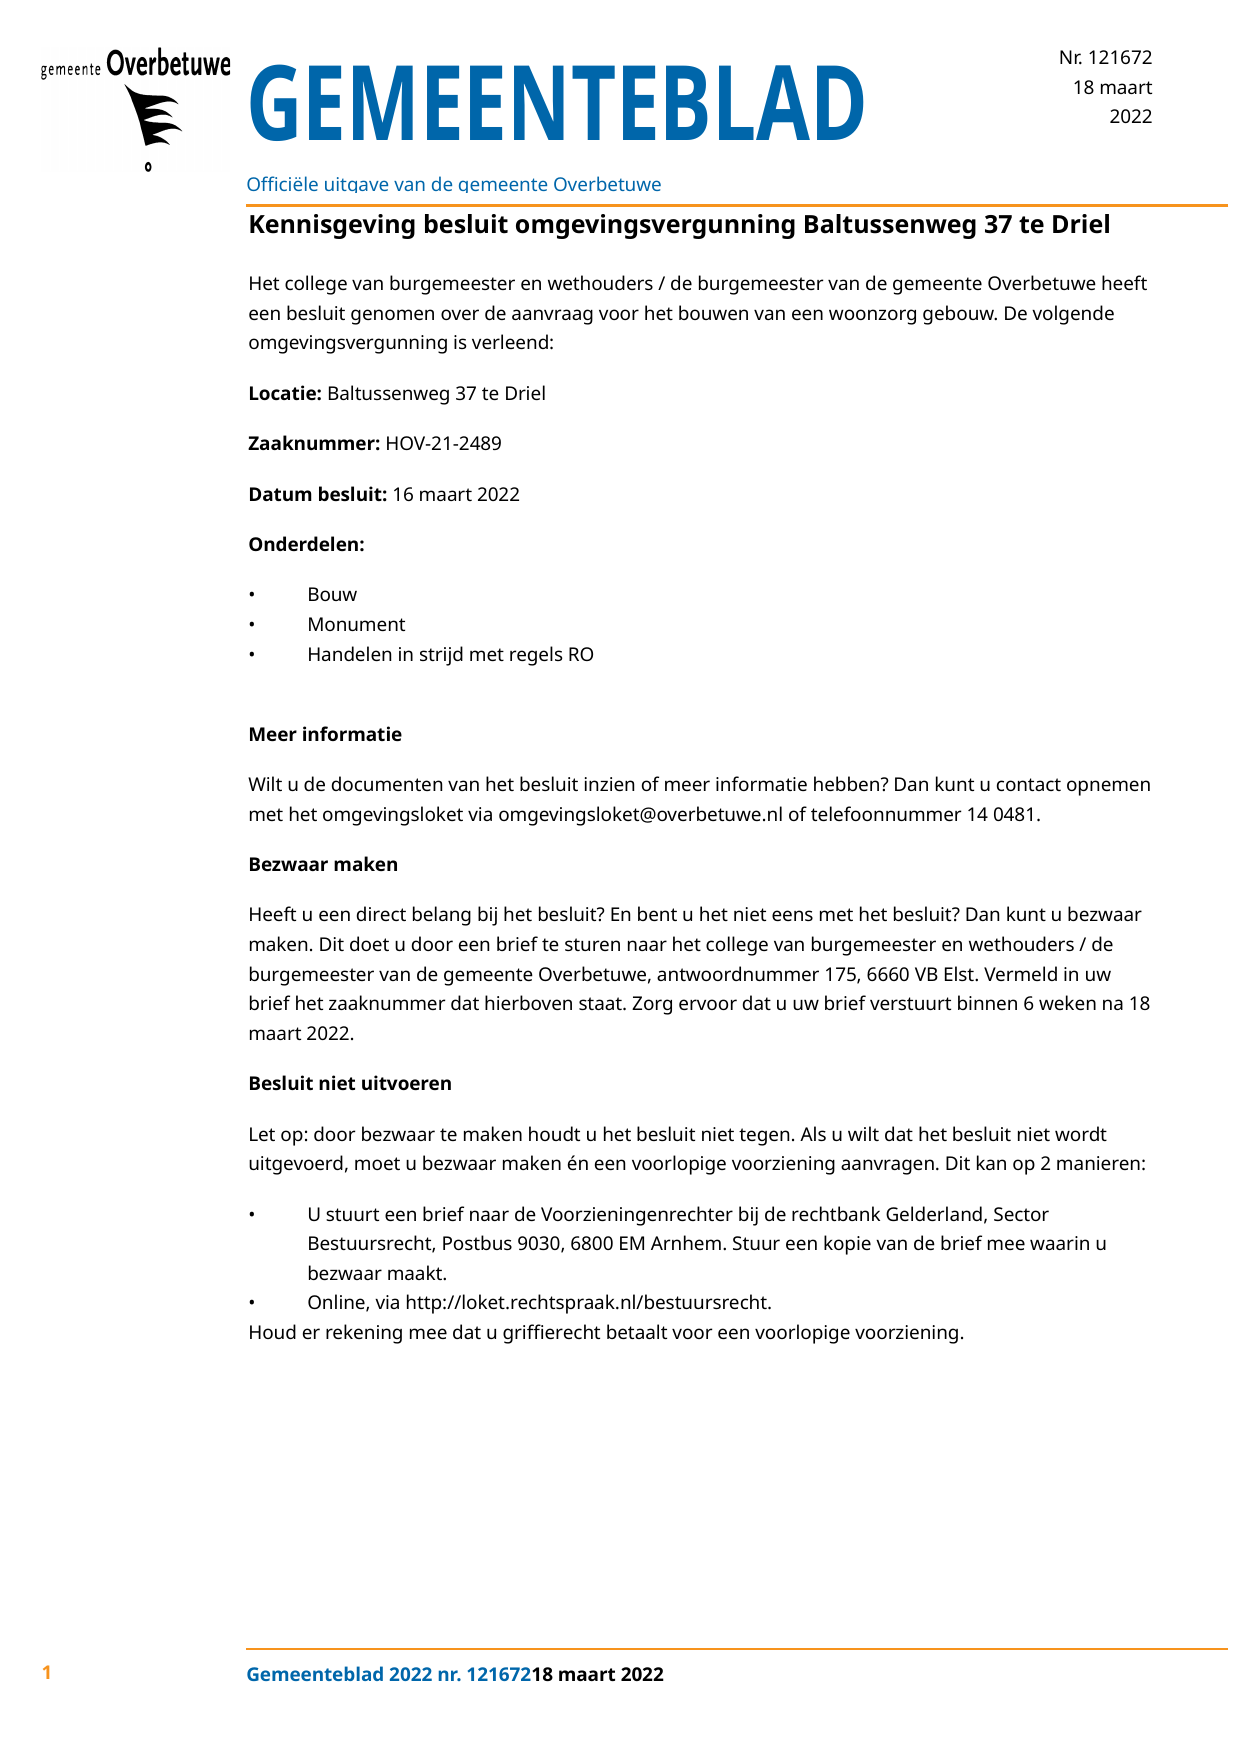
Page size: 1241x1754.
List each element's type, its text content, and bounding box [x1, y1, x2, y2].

text Besluit niet uitvoeren [248, 1070, 1152, 1096]
list Handelen in strijd met regels RO [248, 641, 1152, 666]
text Kennisgeving besluit omgevingsvergunning Baltussenweg 37 te Driel [248, 207, 1152, 241]
list Bouw [248, 582, 1152, 607]
text Bezwaar maken [248, 851, 1152, 877]
text Heeft u een direct belang bij het besluit? En bent u het niet eens met het besluit? Dan kunt u bezwaar maken. Dit doet u door een brief te sturen naar het college van burgemeester en wethouders / de burgemeester van de gemeente Overbetuwe, antwoordnummer 175, 6660 VB Elst. Vermeld in uw brief het zaaknummer dat hierboven staat. Zorg ervoor dat u uw brief verstuurt binnen 6 weken na 18 maart 2022. [248, 902, 1152, 1046]
list Monument [248, 611, 1152, 637]
text Zaaknummer: HOV-21-2489 [248, 430, 1152, 456]
text Locatie: Baltussenweg 37 te Driel [248, 380, 1152, 406]
list U stuurt een brief naar de Voorzieningenrechter bij de rechtbank Gelderland, Sector Bestuursrecht, Postbus 9030, 6800 EM Arnhem. Stuur een kopie van de brief mee waarin u bezwaar maakt. [248, 1201, 1152, 1286]
picture [41, 47, 231, 172]
text Let op: door bezwaar te maken houdt u het besluit niet tegen. Als u wilt dat het besluit niet wordt uitgevoerd, moet u bezwaar maken én een voorlopige voorziening aanvragen. Dit kan op 2 manieren: [248, 1121, 1152, 1176]
text Meer informatie [248, 721, 1152, 746]
text Houd er rekening mee dat u griffierecht betaalt voor een voorlopige voorziening. [248, 1319, 1152, 1345]
text Wilt u de documenten van het besluit inzien of meer informatie hebben? Dan kunt u contact opnemen met het omgevingsloket via omgevingsloket@overbetuwe.nl of telefoonnummer 14 0481. [248, 771, 1152, 826]
list Online, via http://loket.rechtspraak.nl/bestuursrecht. [248, 1289, 1152, 1315]
text Onderdelen: [248, 531, 1152, 557]
text Datum besluit: 16 maart 2022 [248, 481, 1152, 506]
text Het college van burgemeester en wethouders / de burgemeester van de gemeente Overbetuwe heeft een besluit genomen over de aanvraag voor het bouwen van een woonzorg gebouw. De volgende omgevingsvergunning is verleend: [248, 270, 1152, 355]
